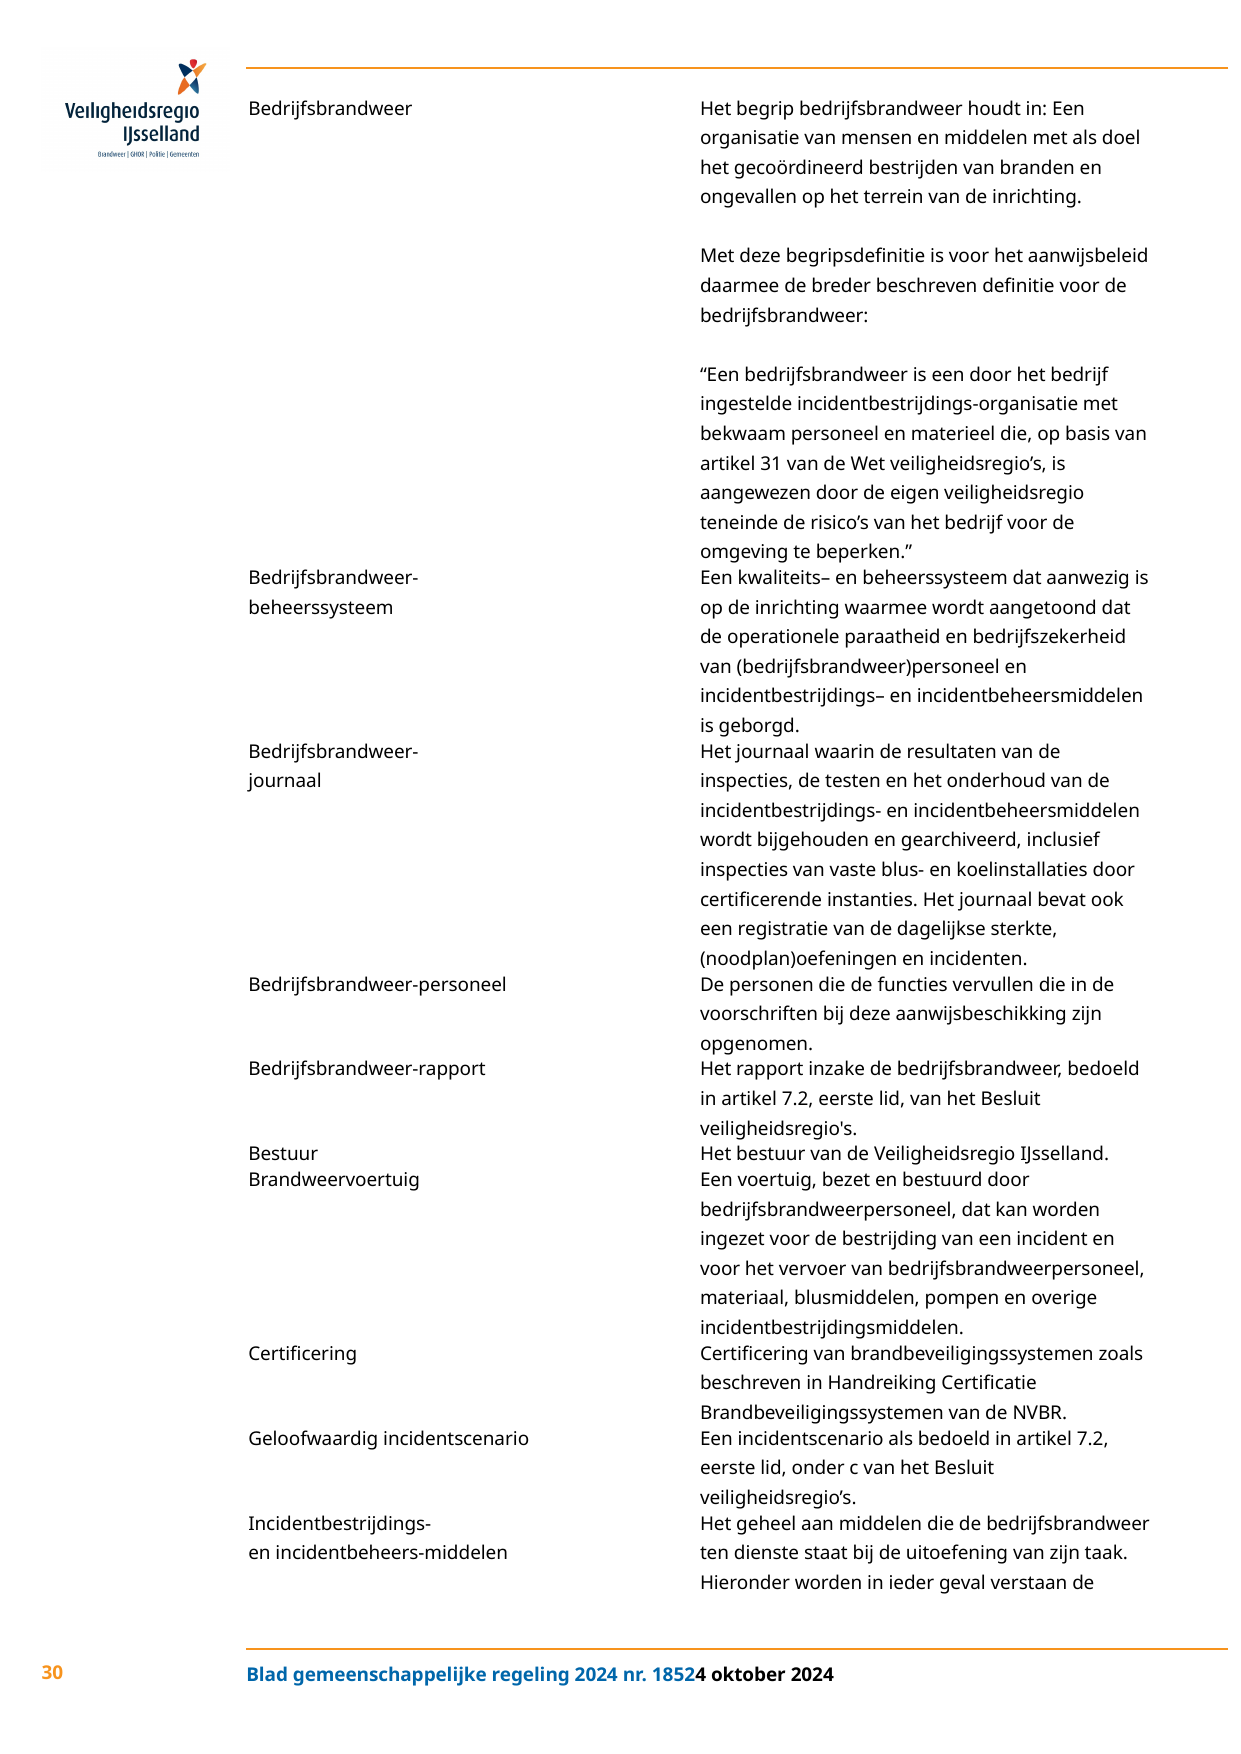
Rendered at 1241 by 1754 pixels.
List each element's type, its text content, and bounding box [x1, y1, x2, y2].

table_cell Het journaal waarin de resultaten van de inspecties, de testen en het onderhoud van de incidentbestrijdings- en incidentbeheersmiddelen wordt bijgehouden en gearchiveerd, inclusief inspecties van vaste blus- en koelinstallaties door certificerende instanties. Het journaal bevat ook een registratie van de dagelijkse sterkte, (noodplan)oefeningen en incidenten. [700, 738, 1152, 971]
picture [41, 47, 231, 172]
table_cell Brandweervoertuig [248, 1166, 700, 1340]
table_cell Bedrijfsbrandweer- beheerssysteem [248, 564, 700, 738]
table_cell Het bestuur van de Veiligheidsregio IJsselland. [700, 1141, 1152, 1166]
table_cell Bestuur [248, 1141, 700, 1166]
table_cell De personen die de functies vervullen die in de voorschriften bij deze aanwijsbeschikking zijn opgenomen. [700, 971, 1152, 1056]
table_cell Certificering van brandbeveiligingssystemen zoals beschreven in Handreiking Certificatie Brandbeveiligingssystemen van de NVBR. [700, 1340, 1152, 1425]
table_cell Een kwaliteits– en beheerssysteem dat aanwezig is op de inrichting waarmee wordt aangetoond dat de operationele paraatheid en bedrijfszekerheid van (bedrijfsbrandweer)personeel en incidentbestrijdings– en incidentbeheersmiddelen is geborgd. [700, 564, 1152, 738]
table_cell Het rapport inzake de bedrijfsbrandweer, bedoeld in artikel 7.2, eerste lid, van het Besluit veiligheidsregio's. [700, 1056, 1152, 1141]
table_cell Bedrijfsbrandweer [248, 95, 700, 564]
table_cell Een voertuig, bezet en bestuurd door bedrijfsbrandweerpersoneel, dat kan worden ingezet voor de bestrijding van een incident en voor het vervoer van bedrijfsbrandweerpersoneel, materiaal, blusmiddelen, pompen en overige incidentbestrijdingsmiddelen. [700, 1166, 1152, 1340]
table_cell Bedrijfsbrandweer-personeel [248, 971, 700, 1056]
table_cell Bedrijfsbrandweer- journaal [248, 738, 700, 971]
table_cell Het begrip bedrijfsbrandweer houdt in: Een organisatie van mensen en middelen met als doel het gecoördineerd bestrijden van branden en ongevallen op het terrein van de inrichting. Met deze begripsdefinitie is voor het aanwijsbeleid daarmee de breder beschreven definitie voor de bedrijfsbrandweer: “Een bedrijfsbrandweer is een door het bedrijf ingestelde incidentbestrijdings-organisatie met bekwaam personeel en materieel die, op basis van artikel 31 van de Wet veiligheidsregio’s, is aangewezen door de eigen veiligheidsregio teneinde de risico’s van het bedrijf voor de omgeving te beperken.” [700, 95, 1152, 564]
table_cell Incidentbestrijdings- en incidentbeheers-middelen [248, 1510, 700, 1594]
table_cell Certificering [248, 1340, 700, 1425]
table_cell Bedrijfsbrandweer-rapport [248, 1056, 700, 1141]
table_cell Een incidentscenario als bedoeld in artikel 7.2, eerste lid, onder c van het Besluit veiligheidsregio’s. [700, 1425, 1152, 1510]
table_cell Geloofwaardig incidentscenario [248, 1425, 700, 1510]
table_cell Het geheel aan middelen die de bedrijfsbrandweer ten dienste staat bij de uitoefening van zijn taak. Hieronder worden in ieder geval verstaan de [700, 1510, 1152, 1594]
